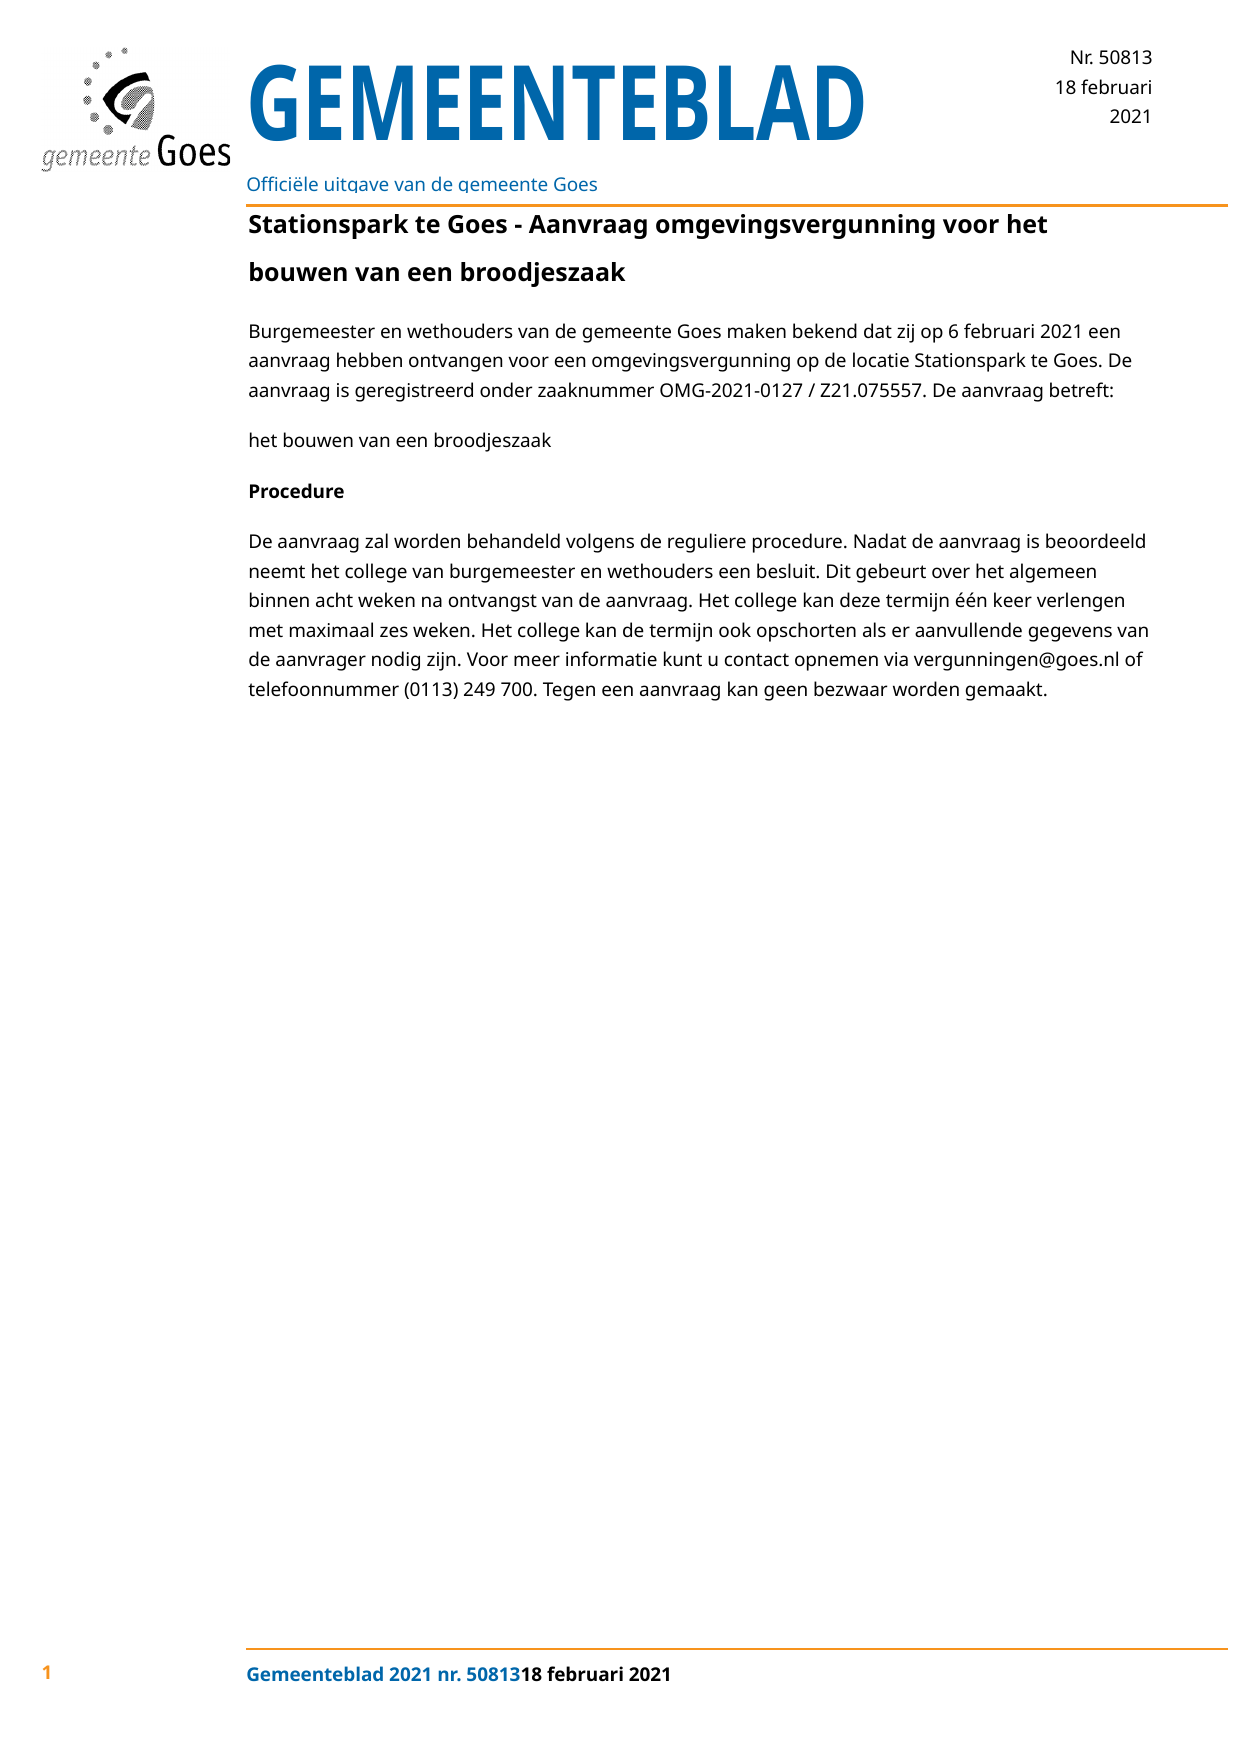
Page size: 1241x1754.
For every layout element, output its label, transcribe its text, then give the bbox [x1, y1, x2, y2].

picture [41, 47, 231, 172]
text Stationspark te Goes - Aanvraag omgevingsvergunning voor het bouwen van een broodjeszaak [248, 207, 1152, 288]
text Procedure [248, 478, 1152, 504]
text Burgemeester en wethouders van de gemeente Goes maken bekend dat zij op 6 februari 2021 een aanvraag hebben ontvangen voor een omgevingsvergunning op de locatie Stationspark te Goes. De aanvraag is geregistreerd onder zaaknummer OMG-2021-0127 / Z21.075557. De aanvraag betreft: [248, 318, 1152, 403]
text het bouwen van een broodjeszaak [248, 427, 1152, 453]
text De aanvraag zal worden behandeld volgens de reguliere procedure. Nadat de aanvraag is beoordeeld neemt het college van burgemeester en wethouders een besluit. Dit gebeurt over het algemeen binnen acht weken na ontvangst van de aanvraag. Het college kan deze termijn één keer verlengen met maximaal zes weken. Het college kan de termijn ook opschorten als er aanvullende gegevens van de aanvrager nodig zijn. Voor meer informatie kunt u contact opnemen via vergunningen@goes.nl of telefoonnummer (0113) 249 700. Tegen een aanvraag kan geen bezwaar worden gemaakt. [248, 528, 1152, 702]
